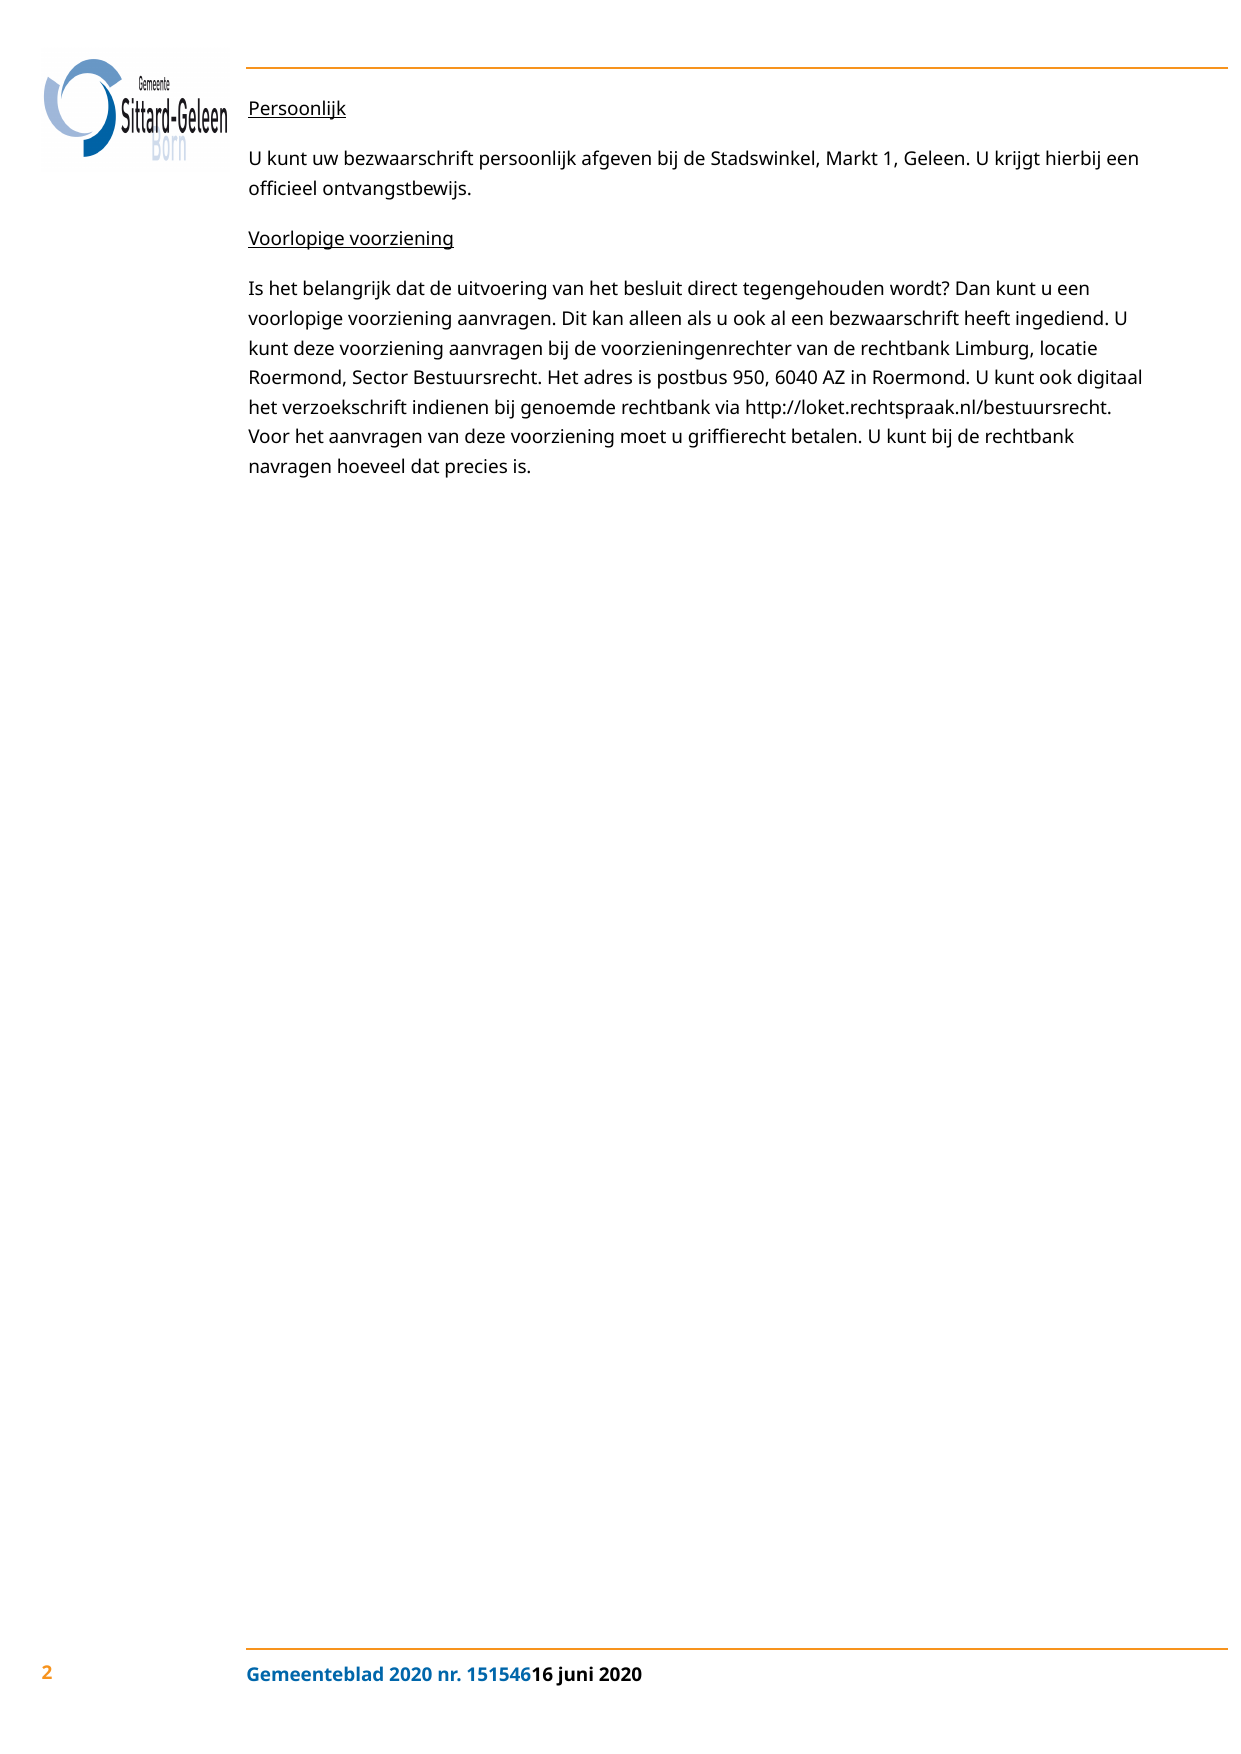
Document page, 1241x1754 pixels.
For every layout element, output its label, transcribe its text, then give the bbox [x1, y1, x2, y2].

text Voorlopige voorziening [248, 225, 1152, 251]
text Is het belangrijk dat de uitvoering van het besluit direct tegengehouden wordt? Dan kunt u een voorlopige voorziening aanvragen. Dit kan alleen als u ook al een bezwaarschrift heeft ingediend. U kunt deze voorziening aanvragen bij de voorzieningenrechter van de rechtbank Limburg, locatie Roermond, Sector Bestuursrecht. Het adres is postbus 950, 6040 AZ in Roermond. U kunt ook digitaal het verzoekschrift indienen bij genoemde rechtbank via http://loket.rechtspraak.nl/bestuursrecht. Voor het aanvragen van deze voorziening moet u griffierecht betalen. U kunt bij de rechtbank navragen hoeveel dat precies is. [248, 276, 1152, 479]
picture [41, 47, 231, 172]
text U kunt uw bezwaarschrift persoonlijk afgeven bij de Stadswinkel, Markt 1, Geleen. U krijgt hierbij een officieel ontvangstbewijs. [248, 145, 1152, 201]
text Persoonlijk [248, 95, 1152, 121]
